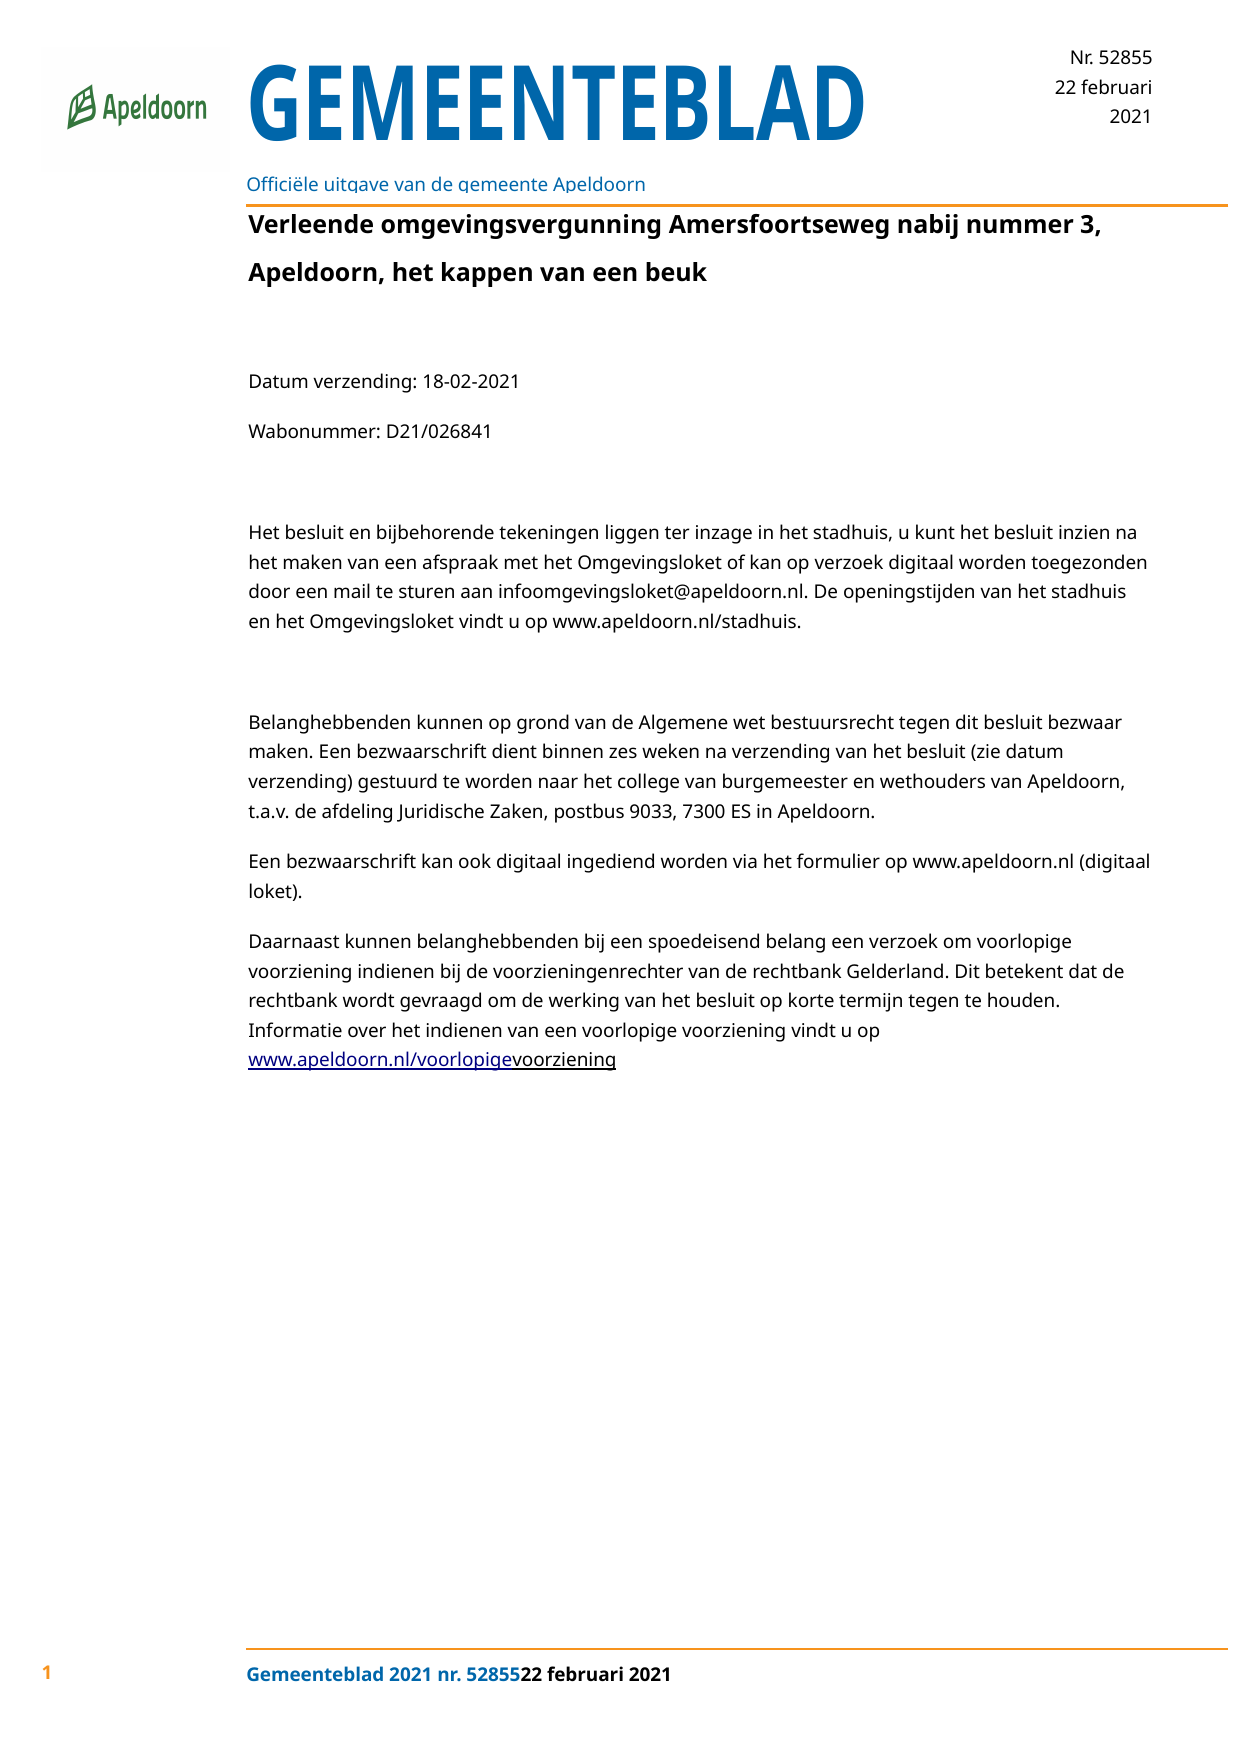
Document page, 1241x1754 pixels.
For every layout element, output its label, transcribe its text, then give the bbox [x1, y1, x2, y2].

text Belanghebbenden kunnen op grond van de Algemene wet bestuursrecht tegen dit besluit bezwaar maken. Een bezwaarschrift dient binnen zes weken na verzending van het besluit (zie datum verzending) gestuurd te worden naar het college van burgemeester en wethouders van Apeldoorn, t.a.v. de afdeling Juridische Zaken, postbus 9033, 7300 ES in Apeldoorn. [248, 709, 1152, 824]
text Wabonummer: D21/026841 [248, 419, 1152, 444]
text Datum verzending: 18-02-2021 [248, 368, 1152, 394]
text Het besluit en bijbehorende tekeningen liggen ter inzage in het stadhuis, u kunt het besluit inzien na het maken van een afspraak met het Omgevingsloket of kan op verzoek digitaal worden toegezonden door een mail te sturen aan infoomgevingsloket@apeldoorn.nl. De openingstijden van het stadhuis en het Omgevingsloket vindt u op www.apeldoorn.nl/stadhuis. [248, 519, 1152, 634]
text Verleende omgevingsvergunning Amersfoortseweg nabij nummer 3, Apeldoorn, het kappen van een beuk [248, 207, 1152, 288]
text Daarnaast kunnen belanghebbenden bij een spoedeisend belang een verzoek om voorlopige voorziening indienen bij de voorzieningenrechter van de rechtbank Gelderland. Dit betekent dat de rechtbank wordt gevraagd om de werking van het besluit op korte termijn tegen te houden. Informatie over het indienen van een voorlopige voorziening vindt u op www.apeldoorn.nl/voorlopigevoorziening [248, 928, 1152, 1072]
text Een bezwaarschrift kan ook digitaal ingediend worden via het formulier op www.apeldoorn.nl (digitaal loket). [248, 848, 1152, 904]
picture [41, 47, 231, 172]
